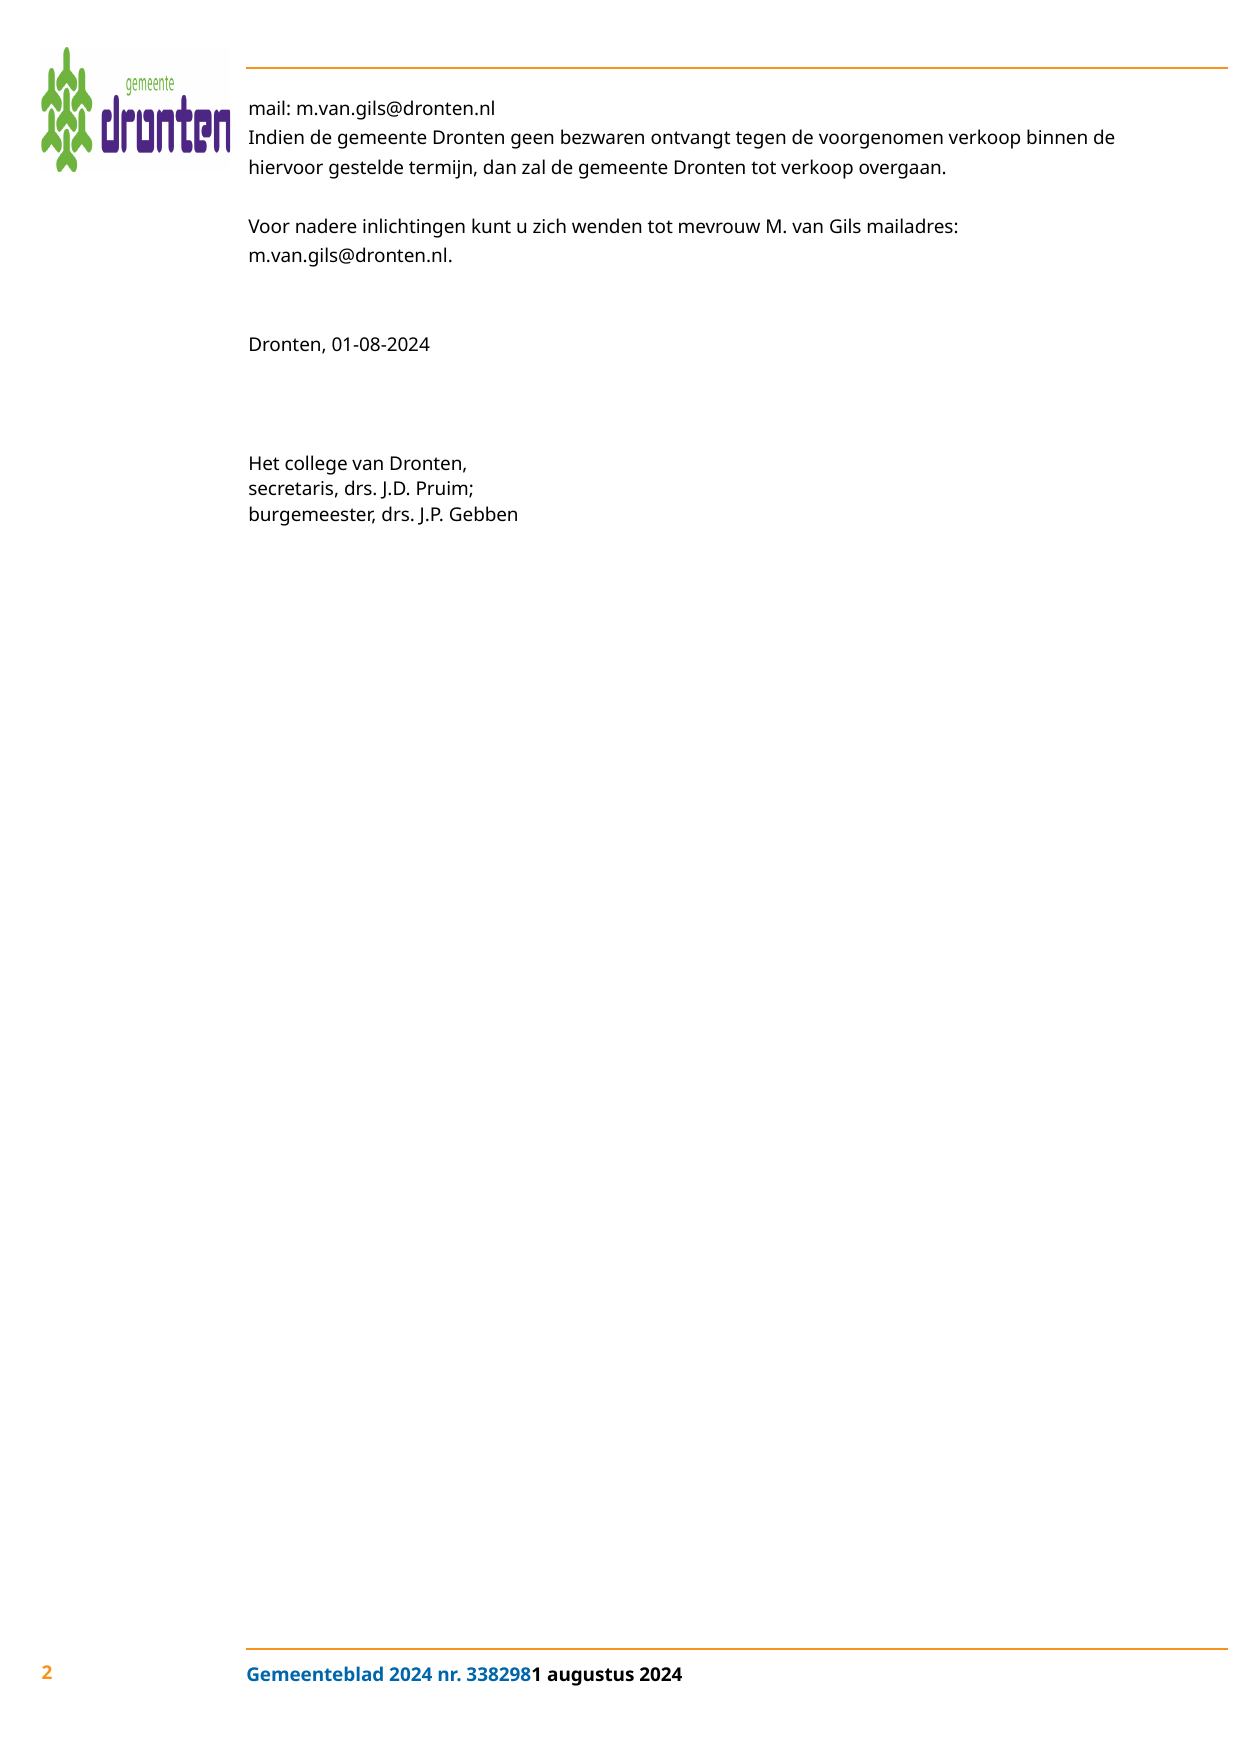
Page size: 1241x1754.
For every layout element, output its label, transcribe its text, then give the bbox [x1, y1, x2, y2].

text secretaris, drs. J.D. Pruim; [248, 476, 1152, 501]
text Het college van Dronten, [248, 450, 1152, 476]
text Indien de gemeente Dronten geen bezwaren ontvangt tegen de voorgenomen verkoop binnen de hiervoor gestelde termijn, dan zal de gemeente Dronten tot verkoop overgaan. [248, 124, 1152, 180]
text mail: m.van.gils@dronten.nl [248, 95, 1152, 121]
text Dronten, 01-08-2024 [248, 331, 1152, 357]
text Voor nadere inlichtingen kunt u zich wenden tot mevrouw M. van Gils mailadres: m.van.gils@dronten.nl. [248, 213, 1152, 268]
text burgemeester, drs. J.P. Gebben [248, 501, 1152, 527]
picture [41, 47, 231, 172]
